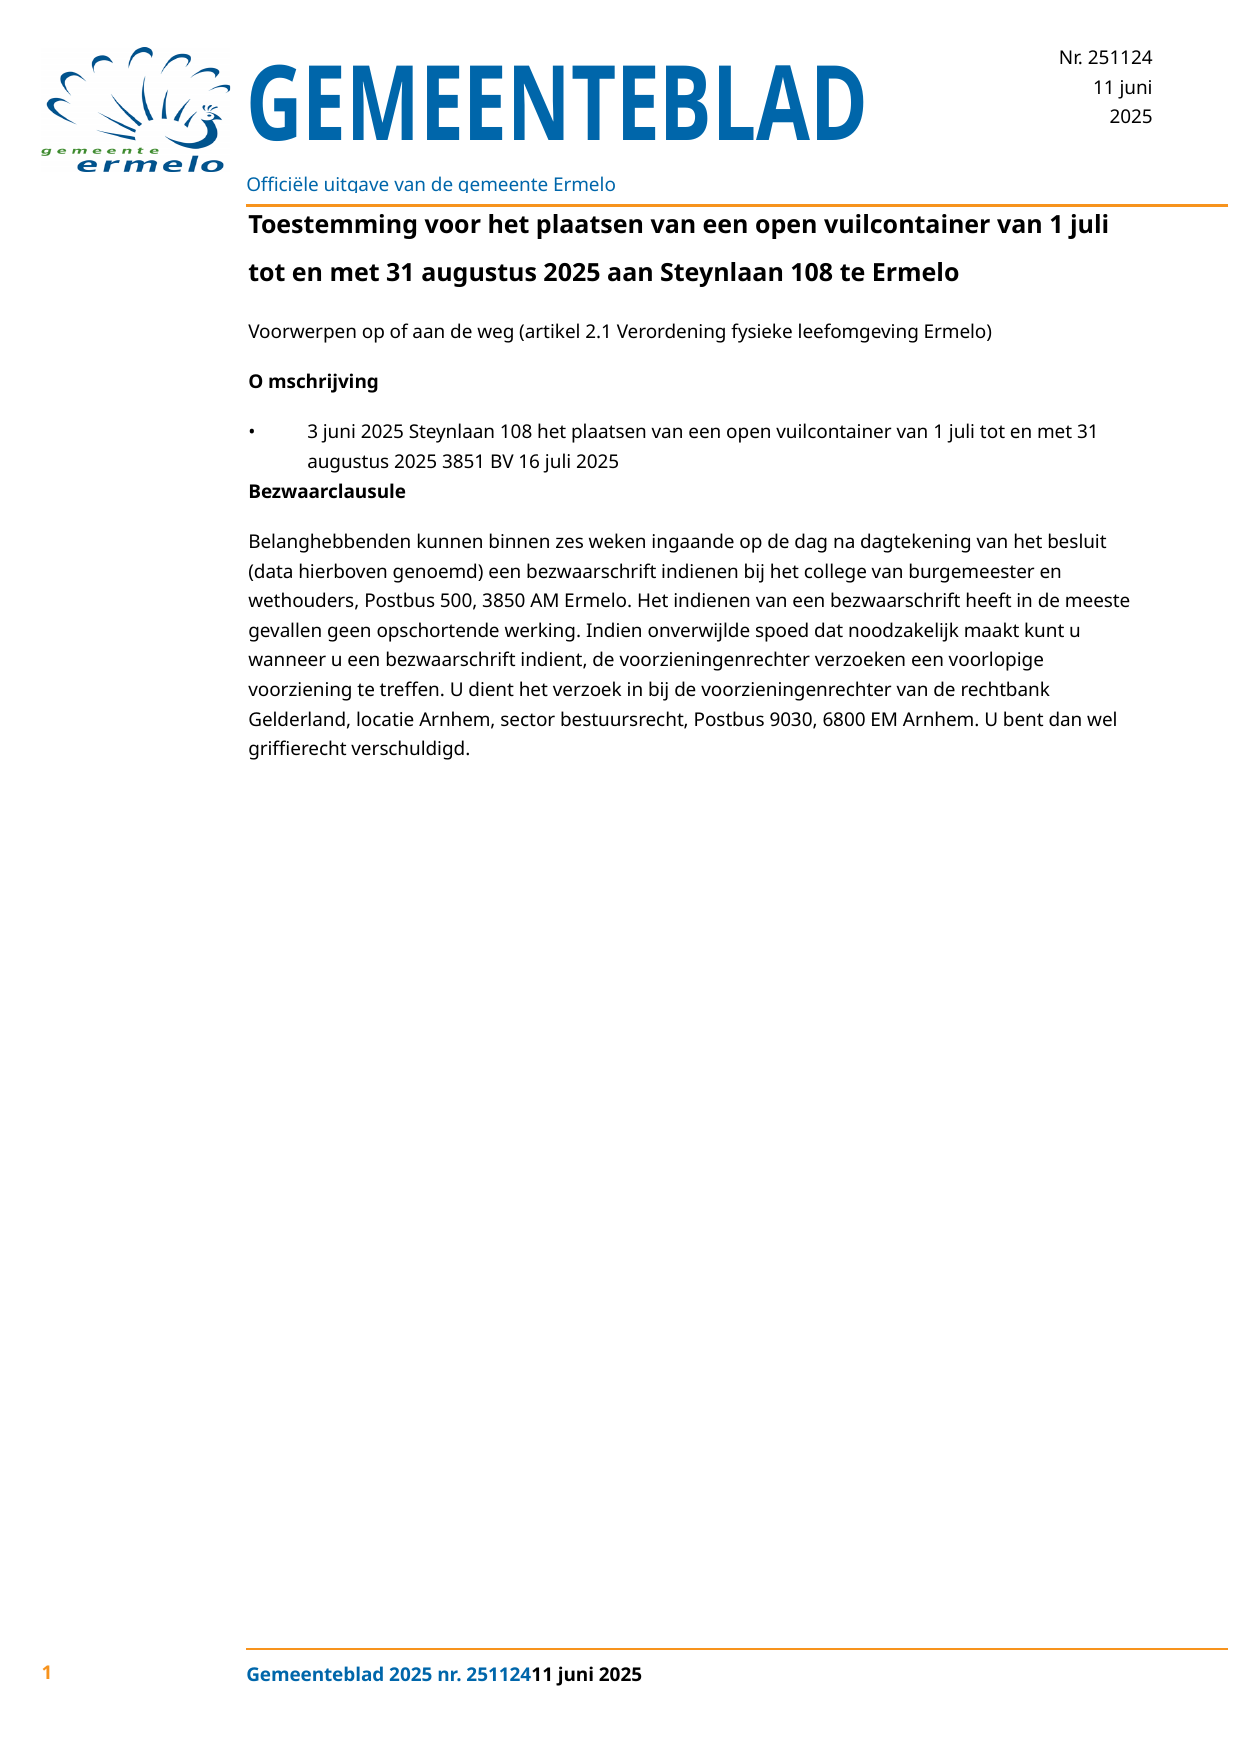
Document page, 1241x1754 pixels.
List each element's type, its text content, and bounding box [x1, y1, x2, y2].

picture [41, 47, 231, 172]
text Belanghebbenden kunnen binnen zes weken ingaande op de dag na dagtekening van het besluit (data hierboven genoemd) een bezwaarschrift indienen bij het college van burgemeester en wethouders, Postbus 500, 3850 AM Ermelo. Het indienen van een bezwaarschrift heeft in de meeste gevallen geen opschortende werking. Indien onverwijlde spoed dat noodzakelijk maakt kunt u wanneer u een bezwaarschrift indient, de voorzieningenrechter verzoeken een voorlopige voorziening te treffen. U dient het verzoek in bij de voorzieningenrechter van de rechtbank Gelderland, locatie Arnhem, sector bestuursrecht, Postbus 9030, 6800 EM Arnhem. U bent dan wel griffierecht verschuldigd. [248, 528, 1152, 761]
text Voorwerpen op of aan de weg (artikel 2.1 Verordening fysieke leefomgeving Ermelo) [248, 318, 1152, 344]
text Bezwaarclausule [248, 478, 1152, 504]
list 3 juni 2025 Steynlaan 108 het plaatsen van een open vuilcontainer van 1 juli tot en met 31 augustus 2025 3851 BV 16 juli 2025 [248, 419, 1152, 474]
text Toestemming voor het plaatsen van een open vuilcontainer van 1 juli tot en met 31 augustus 2025 aan Steynlaan 108 te Ermelo [248, 207, 1152, 288]
text O mschrijving [248, 368, 1152, 394]
